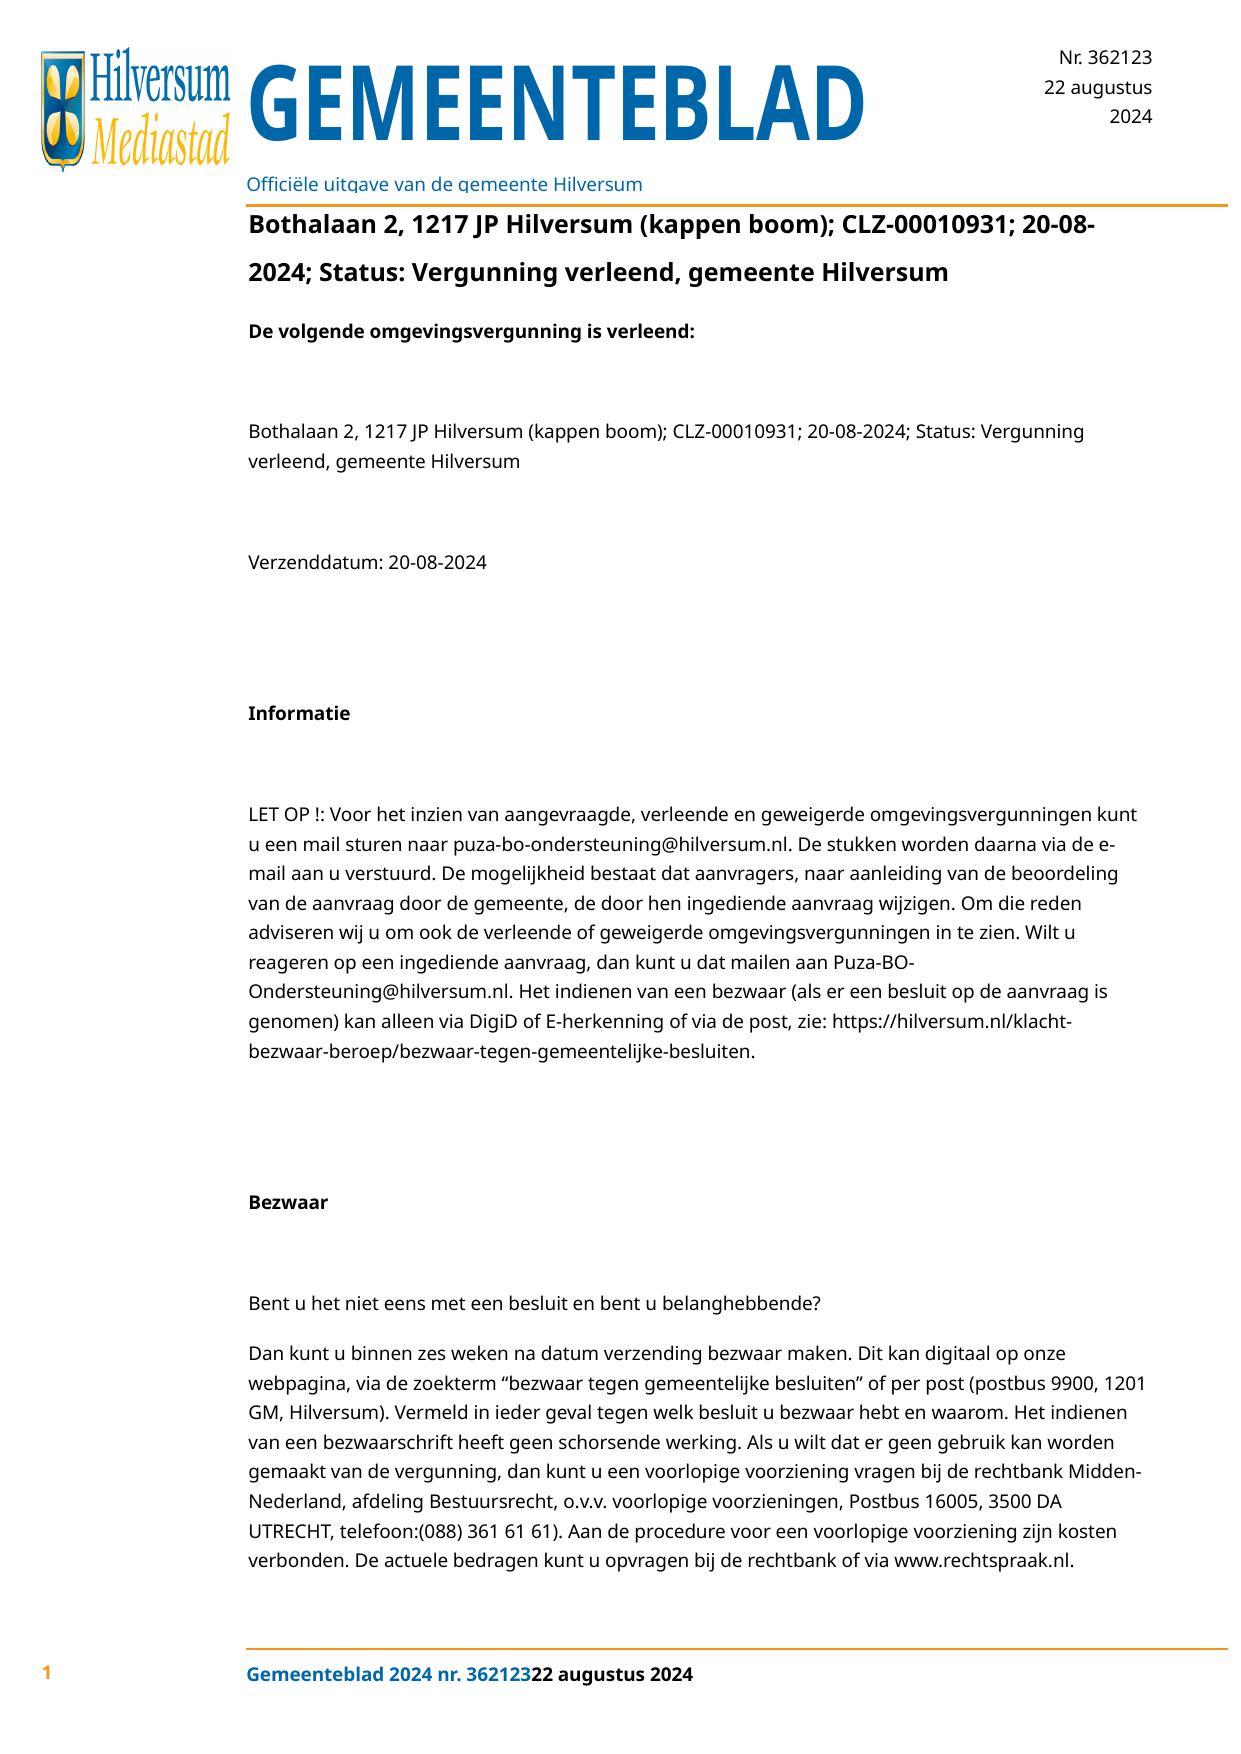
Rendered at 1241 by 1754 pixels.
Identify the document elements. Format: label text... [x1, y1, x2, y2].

picture [41, 47, 231, 172]
text Verzenddatum: 20-08-2024 [248, 549, 1152, 575]
text LET OP !: Voor het inzien van aangevraagde, verleende en geweigerde omgevingsvergunningen kunt u een mail sturen naar puza-bo-ondersteuning@hilversum.nl. De stukken worden daarna via de e-mail aan u verstuurd. De mogelijkheid bestaat dat aanvragers, naar aanleiding van de beoordeling van de aanvraag door de gemeente, de door hen ingediende aanvraag wijzigen. Om die reden adviseren wij u om ook de verleende of geweigerde omgevingsvergunningen in te zien. Wilt u reageren op een ingediende aanvraag, dan kunt u dat mailen aan Puza-BO-Ondersteuning@hilversum.nl. Het indienen van een bezwaar (als er een besluit op de aanvraag is genomen) kan alleen via DigiD of E-herkenning of via de post, zie: https://hilversum.nl/klacht-bezwaar-beroep/bezwaar-tegen-gemeentelijke-besluiten. [248, 801, 1152, 1064]
text Bothalaan 2, 1217 JP Hilversum (kappen boom); CLZ-00010931; 20-08-2024; Status: Vergunning verleend, gemeente Hilversum [248, 419, 1152, 474]
text De volgende omgevingsvergunning is verleend: [248, 318, 1152, 344]
text Bent u het niet eens met een besluit en bent u belanghebbende? [248, 1290, 1152, 1316]
text Dan kunt u binnen zes weken na datum verzending bezwaar maken. Dit kan digitaal op onze webpagina, via de zoekterm “bezwaar tegen gemeentelijke besluiten” of per post (postbus 9900, 1201 GM, Hilversum). Vermeld in ieder geval tegen welk besluit u bezwaar hebt en waarom. Het indienen van een bezwaarschrift heeft geen schorsende werking. Als u wilt dat er geen gebruik kan worden gemaakt van de vergunning, dan kunt u een voorlopige voorziening vragen bij de rechtbank Midden-Nederland, afdeling Bestuursrecht, o.v.v. voorlopige voorzieningen, Postbus 16005, 3500 DA UTRECHT, telefoon:(088) 361 61 61). Aan de procedure voor een voorlopige voorziening zijn kosten verbonden. De actuele bedragen kunt u opvragen bij de rechtbank of via www.rechtspraak.nl. [248, 1340, 1152, 1573]
text Bezwaar [248, 1189, 1152, 1215]
text Bothalaan 2, 1217 JP Hilversum (kappen boom); CLZ-00010931; 20-08-2024; Status: Vergunning verleend, gemeente Hilversum [248, 207, 1152, 288]
text Informatie [248, 700, 1152, 726]
